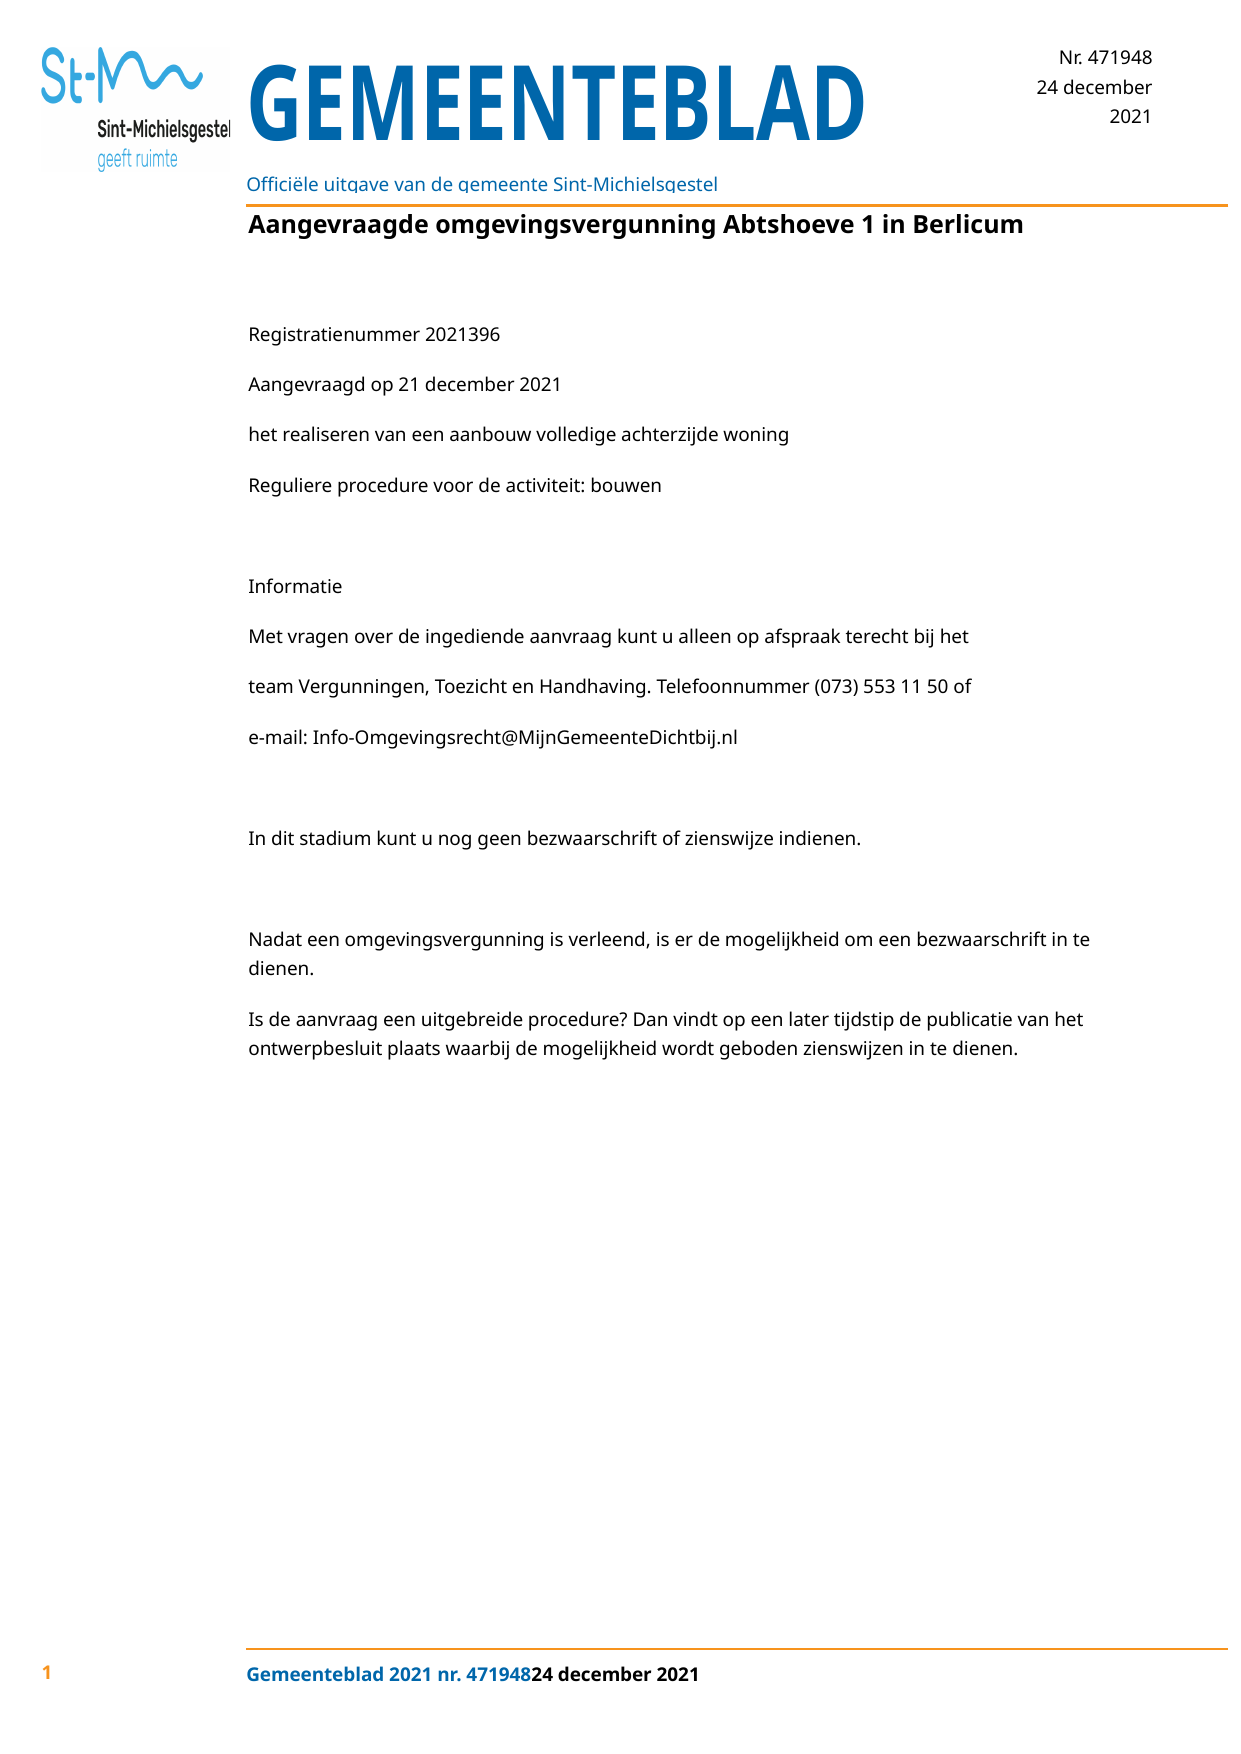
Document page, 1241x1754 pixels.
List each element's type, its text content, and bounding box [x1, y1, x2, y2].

text In dit stadium kunt u nog geen bezwaarschrift of zienswijze indienen. [248, 825, 1152, 851]
text Reguliere procedure voor de activiteit: bouwen [248, 472, 1152, 498]
text Is de aanvraag een uitgebreide procedure? Dan vindt op een later tijdstip de publicatie van het ontwerpbesluit plaats waarbij de mogelijkheid wordt geboden zienswijzen in te dienen. [248, 1006, 1152, 1061]
text het realiseren van een aanbouw volledige achterzijde woning [248, 422, 1152, 447]
text Informatie [248, 573, 1152, 598]
text Aangevraagd op 21 december 2021 [248, 371, 1152, 397]
text Aangevraagde omgevingsvergunning Abtshoeve 1 in Berlicum [248, 207, 1152, 241]
text Registratienummer 2021396 [248, 321, 1152, 346]
picture [41, 47, 231, 172]
text e-mail: Info-Omgevingsrecht@MijnGemeenteDichtbij.nl [248, 724, 1152, 750]
text Met vragen over de ingediende aanvraag kunt u alleen op afspraak terecht bij het [248, 623, 1152, 649]
text Nadat een omgevingsvergunning is verleend, is er de mogelijkheid om een bezwaarschrift in te dienen. [248, 926, 1152, 981]
text team Vergunningen, Toezicht en Handhaving. Telefoonnummer (073) 553 11 50 of [248, 674, 1152, 699]
